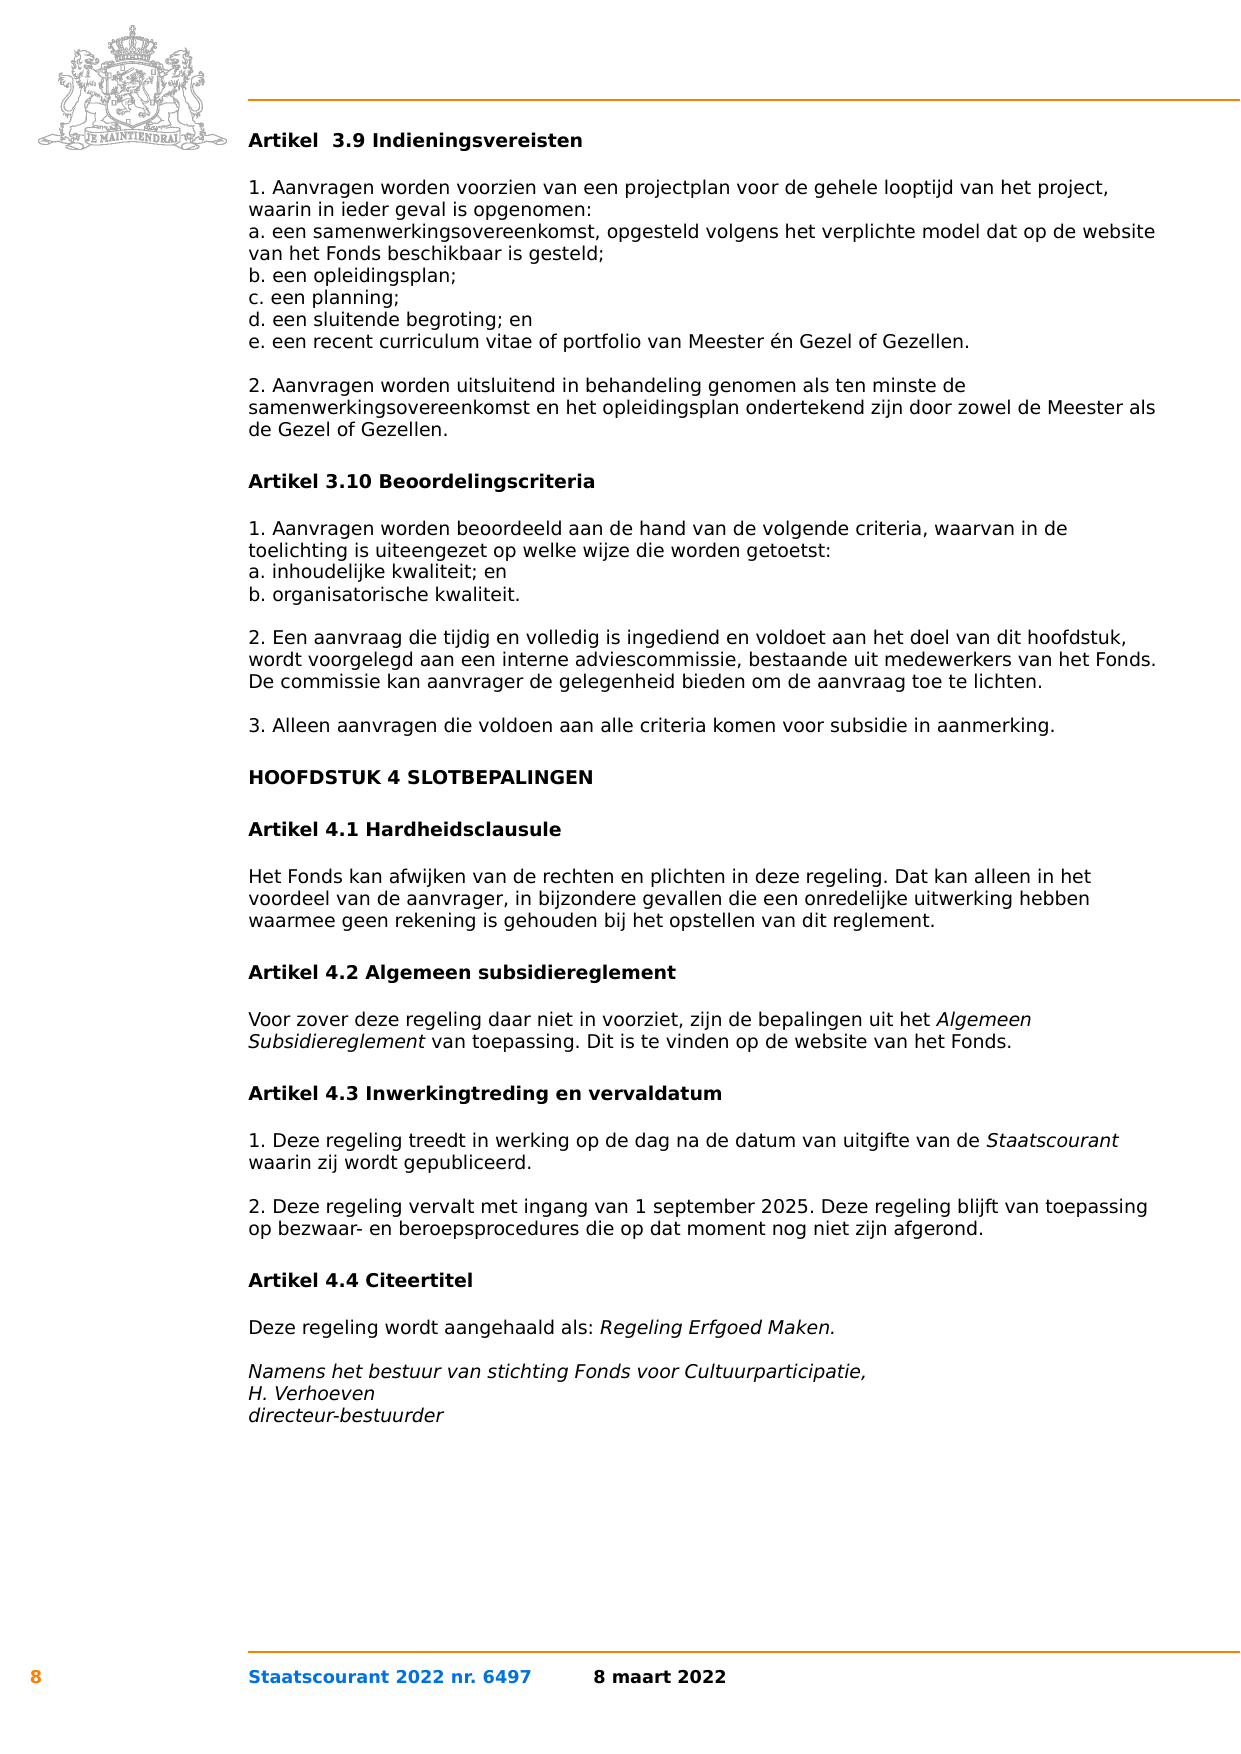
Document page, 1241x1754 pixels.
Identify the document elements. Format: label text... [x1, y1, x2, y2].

text 2. Deze regeling vervalt met ingang van 1 september 2025. Deze regeling blijft van toepassing op bezwaar- en beroepsprocedures die op dat moment nog niet zijn afgerond. [248, 1196, 1163, 1240]
subtitle Artikel 4.4 Citeertitel [248, 1270, 1163, 1292]
text b. organisatorische kwaliteit. [248, 583, 1163, 605]
text c. een planning; [248, 287, 1163, 309]
text 1. Deze regeling treedt in werking op de dag na de datum van uitgifte van de Staatscourant waarin zij wordt gepubliceerd. [248, 1130, 1163, 1174]
text 1. Aanvragen worden voorzien van een projectplan voor de gehele looptijd van het project, waarin in ieder geval is opgenomen: [248, 177, 1163, 221]
subtitle Artikel 3.10 Beoordelingscriteria [248, 471, 1163, 492]
text b. een opleidingsplan; [248, 265, 1163, 287]
picture [38, 25, 227, 150]
text 1. Aanvragen worden beoordeeld aan de hand van de volgende criteria, waarvan in de toelichting is uiteengezet op welke wijze die worden getoetst: [248, 517, 1163, 561]
subtitle HOOFDSTUK 4 SLOTBEPALINGEN [248, 767, 1163, 789]
text a. een samenwerkingsovereenkomst, opgesteld volgens het verplichte model dat op de website van het Fonds beschikbaar is gesteld; [248, 221, 1163, 265]
text Voor zover deze regeling daar niet in voorziet, zijn de bepalingen uit het Algemeen Subsidiereglement van toepassing. Dit is te vinden op de website van het Fonds. [248, 1009, 1163, 1053]
text 2. Een aanvraag die tijdig en volledig is ingediend en voldoet aan het doel van dit hoofdstuk, wordt voorgelegd aan een interne adviescommissie, bestaande uit medewerkers van het Fonds. De commissie kan aanvrager de gelegenheid bieden om de aanvraag toe te lichten. [248, 627, 1163, 693]
text Het Fonds kan afwijken van de rechten en plichten in deze regeling. Dat kan alleen in het voordeel van de aanvrager, in bijzondere gevallen die een onredelijke uitwerking hebben waarmee geen rekening is gehouden bij het opstellen van dit reglement. [248, 866, 1163, 932]
subtitle Artikel 3.9 Indieningsvereisten [248, 130, 1163, 152]
text Deze regeling wordt aangehaald als: Regeling Erfgoed Maken. [248, 1317, 1163, 1339]
text 3. Alleen aanvragen die voldoen aan alle criteria komen voor subsidie in aanmerking. [248, 715, 1163, 737]
subtitle Artikel 4.2 Algemeen subsidiereglement [248, 962, 1163, 984]
text d. een sluitende begroting; en [248, 309, 1163, 331]
text e. een recent curriculum vitae of portfolio van Meester én Gezel of Gezellen. [248, 331, 1163, 353]
subtitle Artikel 4.3 Inwerkingtreding en vervaldatum [248, 1083, 1163, 1105]
text 2. Aanvragen worden uitsluitend in behandeling genomen als ten minste de samenwerkingsovereenkomst en het opleidingsplan ondertekend zijn door zowel de Meester als de Gezel of Gezellen. [248, 374, 1163, 441]
text Namens het bestuur van stichting Fonds voor Cultuurparticipatie, H. Verhoeven directeur-bestuurder [248, 1361, 1163, 1426]
subtitle Artikel 4.1 Hardheidsclausule [248, 819, 1163, 841]
text a. inhoudelijke kwaliteit; en [248, 561, 1163, 583]
